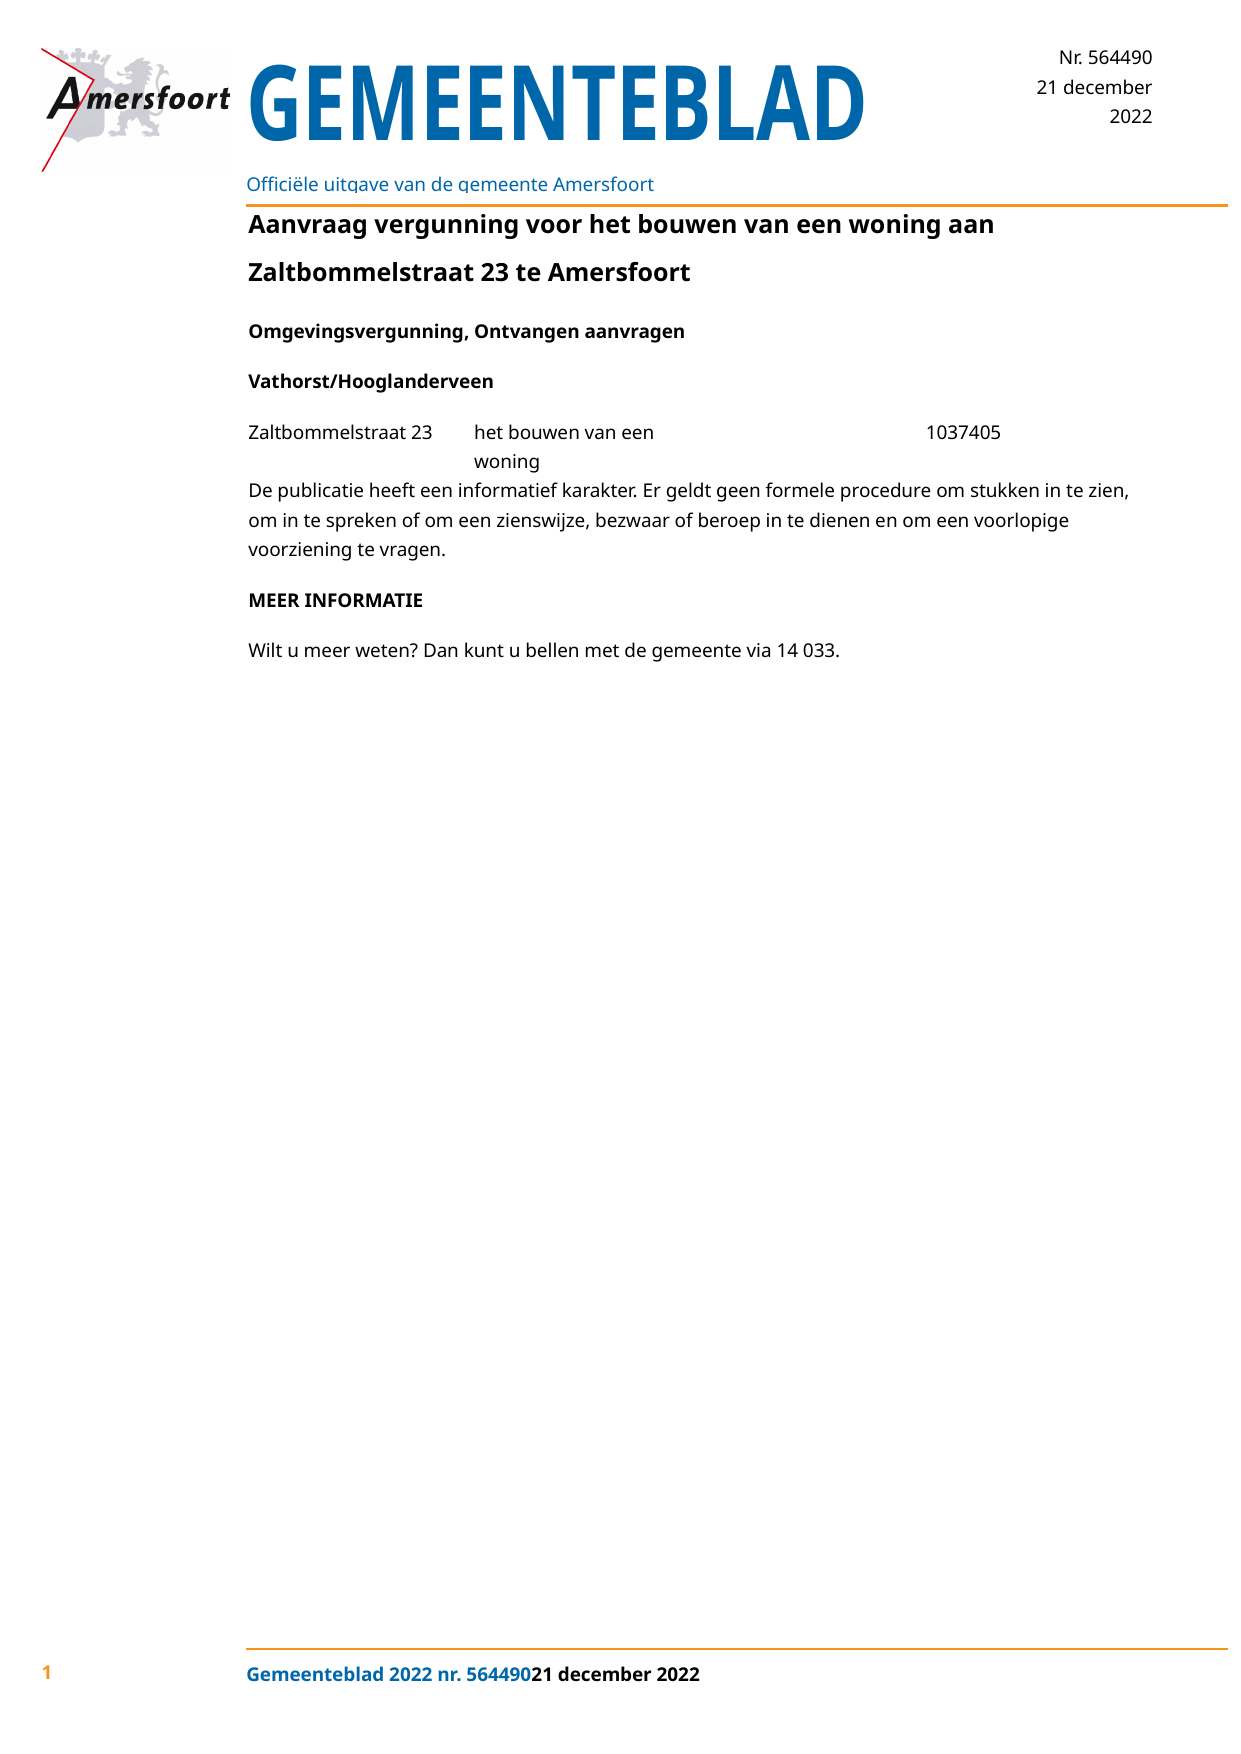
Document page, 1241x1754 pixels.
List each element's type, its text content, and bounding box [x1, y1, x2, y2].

text Vathorst/Hooglanderveen [248, 368, 1152, 394]
table_header het bouwen van een woning [474, 419, 700, 474]
picture [41, 47, 231, 172]
table_header Zaltbommelstraat 23 [248, 419, 474, 474]
text De publicatie heeft een informatief karakter. Er geldt geen formele procedure om stukken in te zien, om in te spreken of om een zienswijze, bezwaar of beroep in te dienen en om een voorlopige voorziening te vragen. [248, 477, 1152, 562]
text Wilt u meer weten? Dan kunt u bellen met de gemeente via 14 033. [248, 637, 1152, 663]
text Omgevingsvergunning, Ontvangen aanvragen [248, 318, 1152, 344]
text Aanvraag vergunning voor het bouwen van een woning aan Zaltbommelstraat 23 te Amersfoort [248, 207, 1152, 288]
table_header 1037405 [926, 419, 1152, 474]
text MEER INFORMATIE [248, 587, 1152, 613]
table_header [700, 419, 926, 474]
